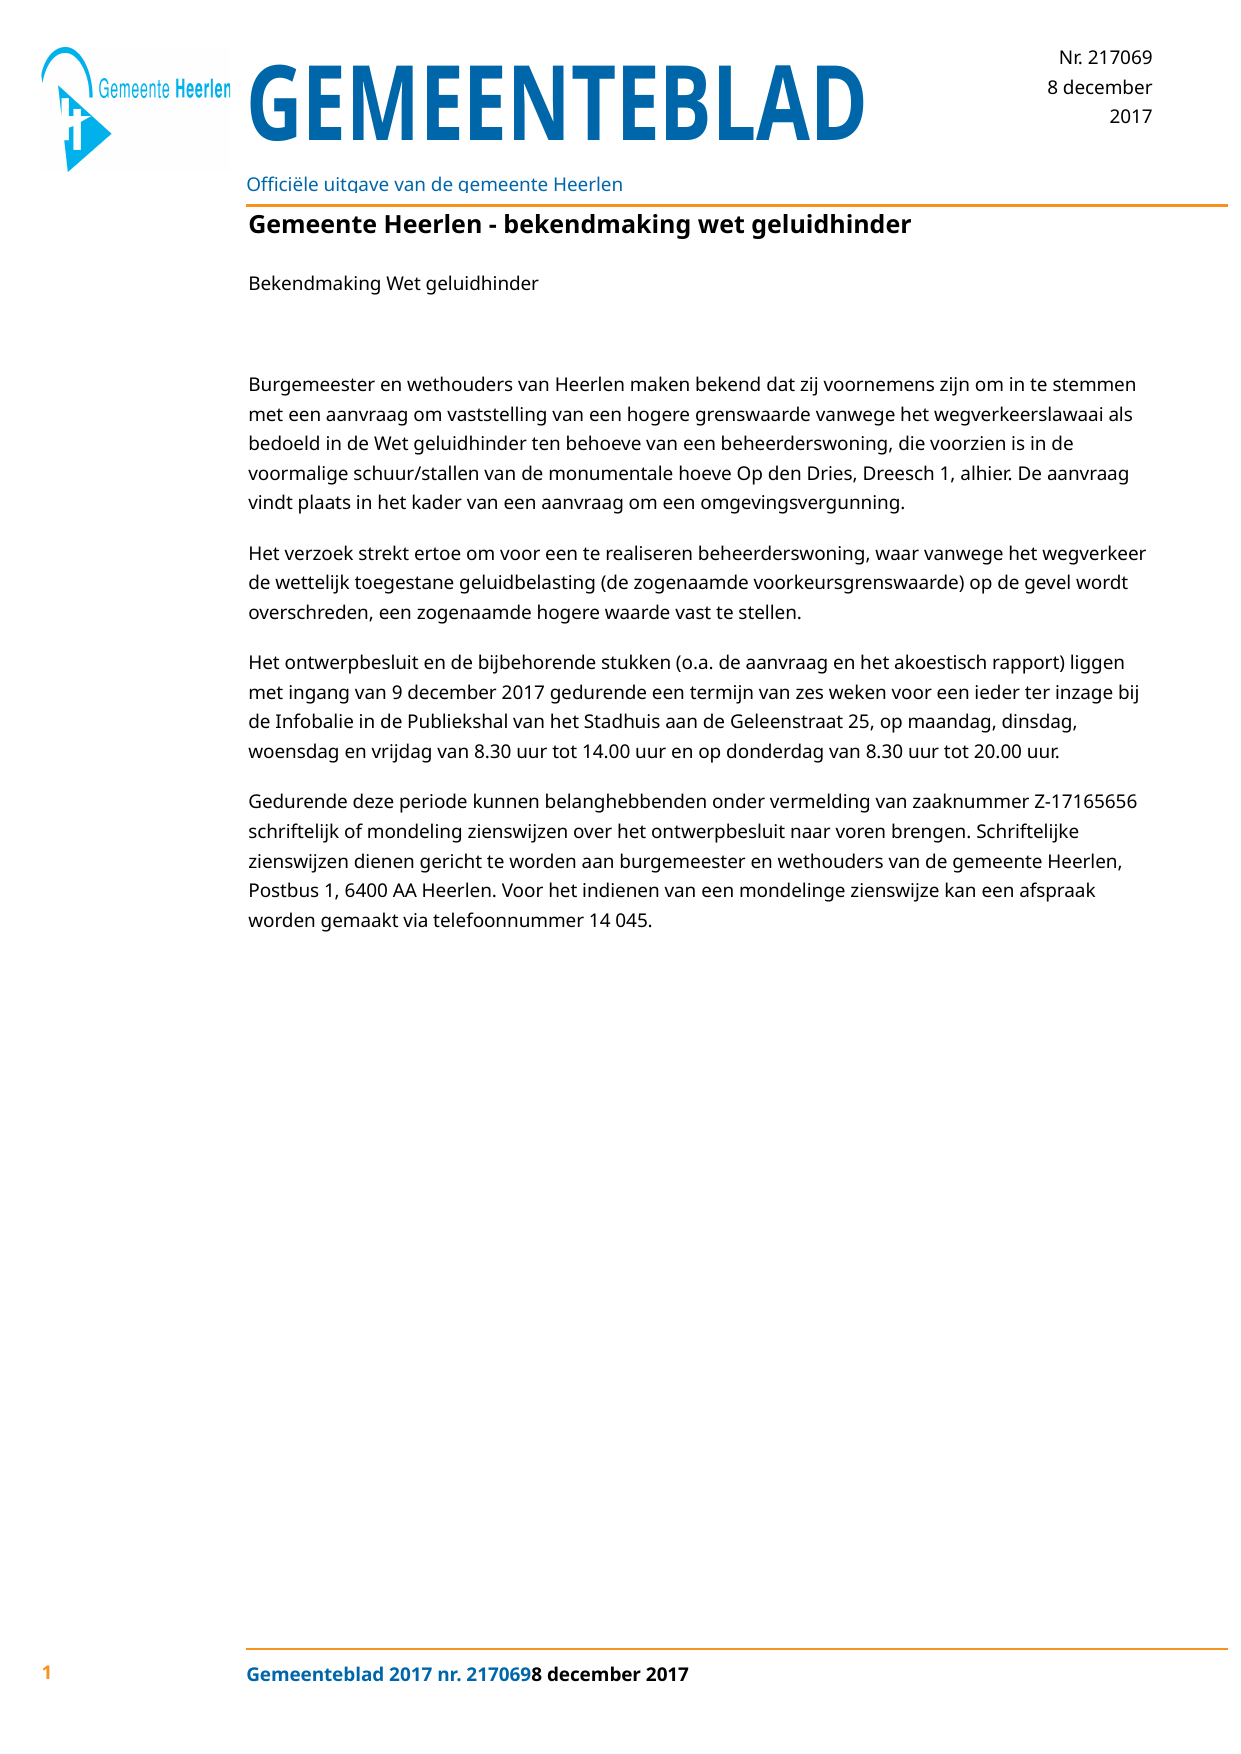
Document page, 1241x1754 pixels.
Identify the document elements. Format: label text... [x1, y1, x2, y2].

text Het verzoek strekt ertoe om voor een te realiseren beheerderswoning, waar vanwege het wegverkeer de wettelijk toegestane geluidbelasting (de zogenaamde voorkeursgrenswaarde) op de gevel wordt overschreden, een zogenaamde hogere waarde vast te stellen. [248, 540, 1152, 625]
text Het ontwerpbesluit en de bijbehorende stukken (o.a. de aanvraag en het akoestisch rapport) liggen met ingang van 9 december 2017 gedurende een termijn van zes weken voor een ieder ter inzage bij de Infobalie in de Publiekshal van het Stadhuis aan de Geleenstraat 25, op maandag, dinsdag, woensdag en vrijdag van 8.30 uur tot 14.00 uur en op donderdag van 8.30 uur tot 20.00 uur. [248, 649, 1152, 764]
picture [41, 47, 231, 172]
text Burgemeester en wethouders van Heerlen maken bekend dat zij voornemens zijn om in te stemmen met een aanvraag om vaststelling van een hogere grenswaarde vanwege het wegverkeerslawaai als bedoeld in de Wet geluidhinder ten behoeve van een beheerderswoning, die voorzien is in de voormalige schuur/stallen van de monumentale hoeve Op den Dries, Dreesch 1, alhier. De aanvraag vindt plaats in het kader van een aanvraag om een omgevingsvergunning. [248, 371, 1152, 515]
text Gedurende deze periode kunnen belanghebbenden onder vermelding van zaaknummer Z-17165656 schriftelijk of mondeling zienswijzen over het ontwerpbesluit naar voren brengen. Schriftelijke zienswijzen dienen gericht te worden aan burgemeester en wethouders van de gemeente Heerlen, Postbus 1, 6400 AA Heerlen. Voor het indienen van een mondelinge zienswijze kan een afspraak worden gemaakt via telefoonnummer 14 045. [248, 789, 1152, 933]
picture [41, 47, 58, 70]
text Bekendmaking Wet geluidhinder [248, 270, 1152, 296]
text Gemeente Heerlen - bekendmaking wet geluidhinder [248, 207, 1152, 241]
